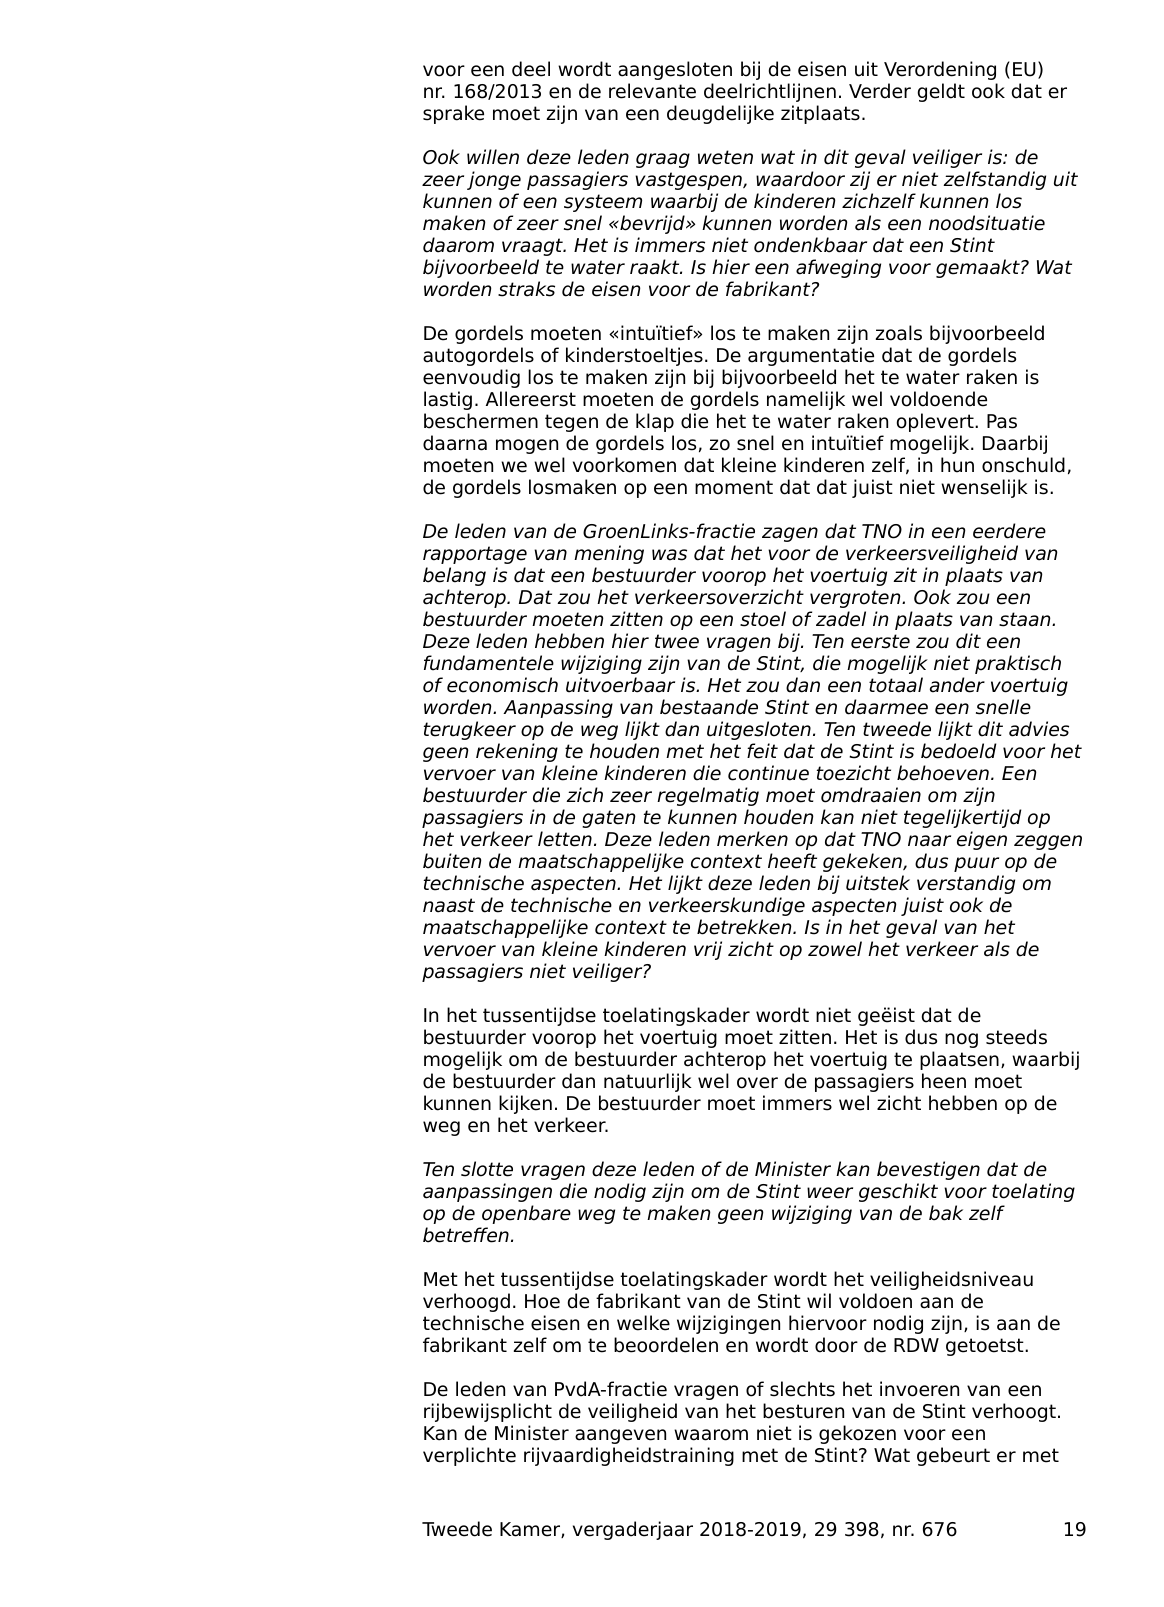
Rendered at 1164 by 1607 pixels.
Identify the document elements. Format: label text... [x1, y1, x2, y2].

text De gordels moeten «intuïtief» los te maken zijn zoals bijvoorbeeld autogordels of kinderstoeltjes. De argumentatie dat de gordels eenvoudig los te maken zijn bij bijvoorbeeld het te water raken is lastig. Allereerst moeten de gordels namelijk wel voldoende beschermen tegen de klap die het te water raken oplevert. Pas daarna mogen de gordels los, zo snel en intuïtief mogelijk. Daarbij moeten we wel voorkomen dat kleine kinderen zelf, in hun onschuld, de gordels losmaken op een moment dat dat juist niet wenselijk is. [422, 323, 1087, 499]
text Met het tussentijdse toelatingskader wordt het veiligheidsniveau verhoogd. Hoe de fabrikant van de Stint wil voldoen aan de technische eisen en welke wijzigingen hiervoor nodig zijn, is aan de fabrikant zelf om te beoordelen en wordt door de RDW getoetst. [422, 1269, 1087, 1357]
text Ook willen deze leden graag weten wat in dit geval veiliger is: de zeer jonge passagiers vastgespen, waardoor zij er niet zelfstandig uit kunnen of een systeem waarbij de kinderen zichzelf kunnen los maken of zeer snel «bevrijd» kunnen worden als een noodsituatie daarom vraagt. Het is immers niet ondenkbaar dat een Stint bijvoorbeeld te water raakt. Is hier een afweging voor gemaakt? Wat worden straks de eisen voor de fabrikant? [422, 147, 1087, 301]
text Ten slotte vragen deze leden of de Minister kan bevestigen dat de aanpassingen die nodig zijn om de Stint weer geschikt voor toelating op de openbare weg te maken geen wijziging van de bak zelf betreffen. [422, 1159, 1087, 1247]
text In het tussentijdse toelatingskader wordt niet geëist dat de bestuurder voorop het voertuig moet zitten. Het is dus nog steeds mogelijk om de bestuurder achterop het voertuig te plaatsen, waarbij de bestuurder dan natuurlijk wel over de passagiers heen moet kunnen kijken. De bestuurder moet immers wel zicht hebben op de weg en het verkeer. [422, 1005, 1087, 1137]
text voor een deel wordt aangesloten bij de eisen uit Verordening (EU) nr. 168/2013 en de relevante deelrichtlijnen. Verder geldt ook dat er sprake moet zijn van een deugdelijke zitplaats. [422, 59, 1087, 125]
text De leden van PvdA-fractie vragen of slechts het invoeren van een rijbewijsplicht de veiligheid van het besturen van de Stint verhoogt. Kan de Minister aangeven waarom niet is gekozen voor een verplichte rijvaardigheidstraining met de Stint? Wat gebeurt er met [422, 1379, 1087, 1467]
text De leden van de GroenLinks-fractie zagen dat TNO in een eerdere rapportage van mening was dat het voor de verkeersveiligheid van belang is dat een bestuurder voorop het voertuig zit in plaats van achterop. Dat zou het verkeersoverzicht vergroten. Ook zou een bestuurder moeten zitten op een stoel of zadel in plaats van staan. Deze leden hebben hier twee vragen bij. Ten eerste zou dit een fundamentele wijziging zijn van de Stint, die mogelijk niet praktisch of economisch uitvoerbaar is. Het zou dan een totaal ander voertuig worden. Aanpassing van bestaande Stint en daarmee een snelle terugkeer op de weg lijkt dan uitgesloten. Ten tweede lijkt dit advies geen rekening te houden met het feit dat de Stint is bedoeld voor het vervoer van kleine kinderen die continue toezicht behoeven. Een bestuurder die zich zeer regelmatig moet omdraaien om zijn passagiers in de gaten te kunnen houden kan niet tegelijkertijd op het verkeer letten. Deze leden merken op dat TNO naar eigen zeggen buiten de maatschappelijke context heeft gekeken, dus puur op de technische aspecten. Het lijkt deze leden bij uitstek verstandig om naast de technische en verkeerskundige aspecten juist ook de maatschappelijke context te betrekken. Is in het geval van het vervoer van kleine kinderen vrij zicht op zowel het verkeer als de passagiers niet veiliger? [422, 521, 1087, 983]
